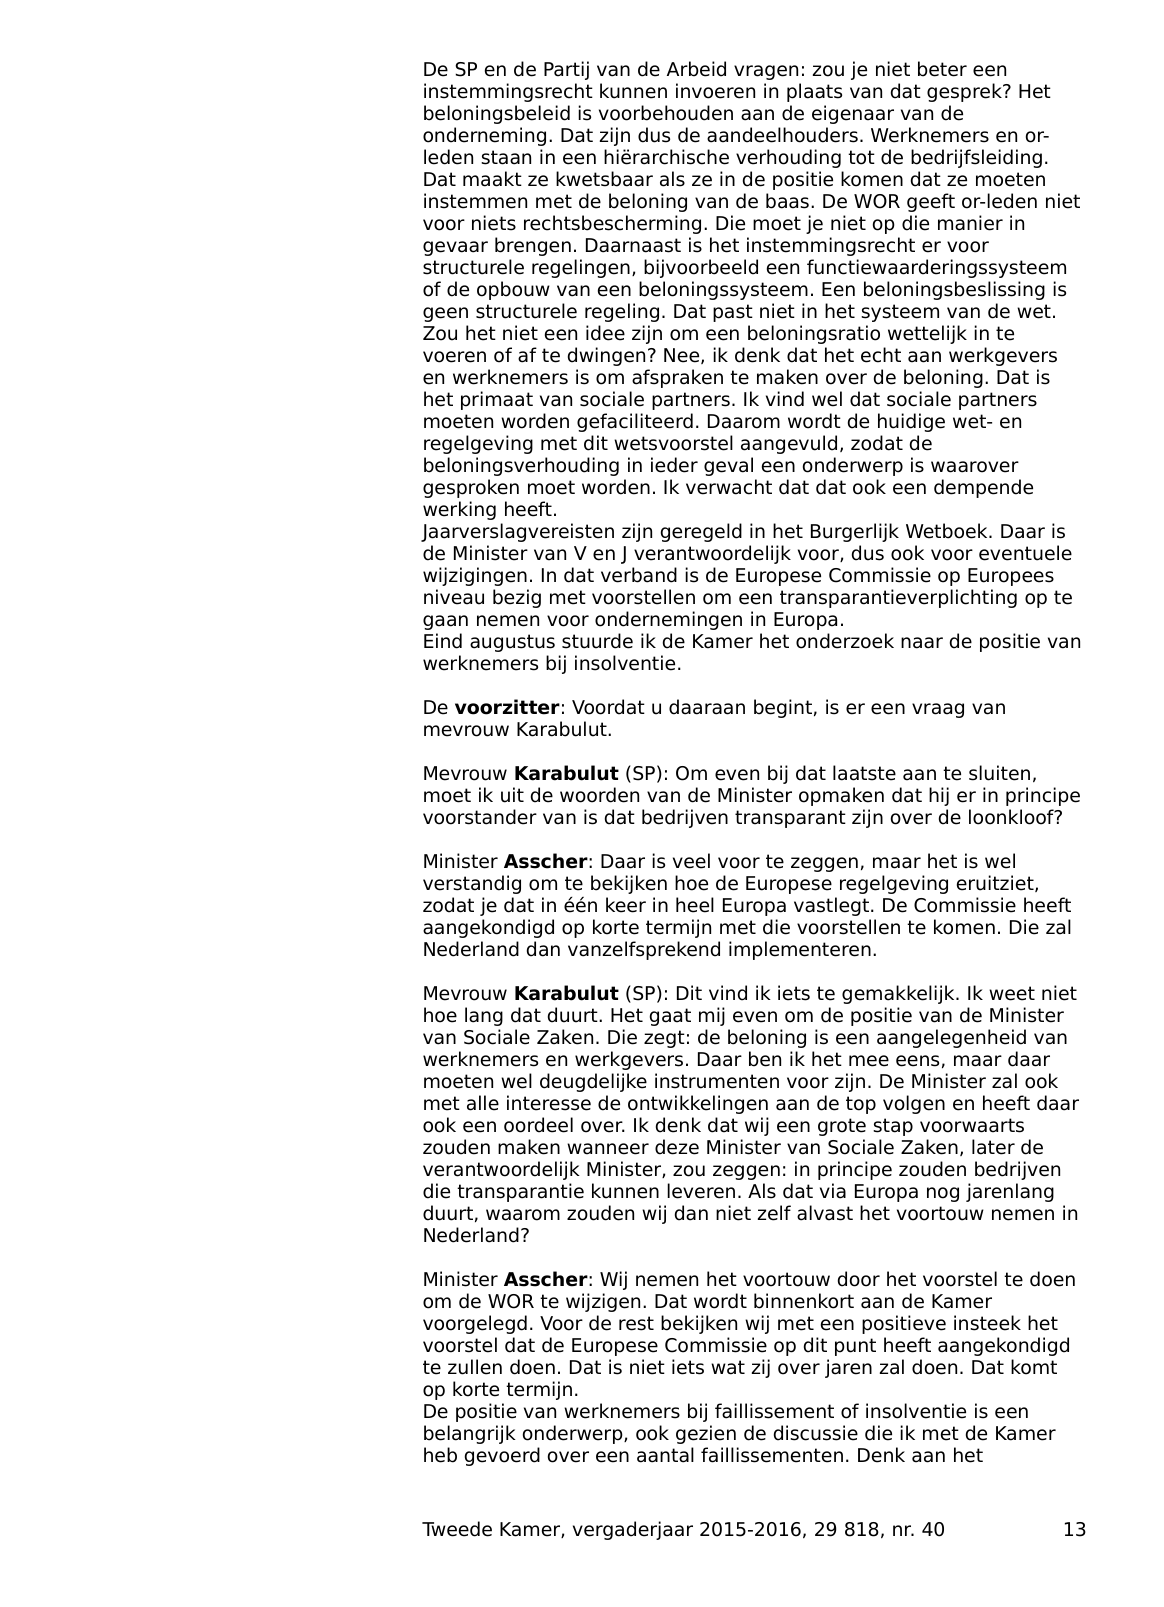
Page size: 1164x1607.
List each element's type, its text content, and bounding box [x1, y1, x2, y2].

text De voorzitter: Voordat u daaraan begint, is er een vraag van mevrouw Karabulut. [422, 697, 1087, 741]
text Mevrouw Karabulut (SP): Dit vind ik iets te gemakkelijk. Ik weet niet hoe lang dat duurt. Het gaat mij even om de positie van de Minister van Sociale Zaken. Die zegt: de beloning is een aangelegenheid van werknemers en werkgevers. Daar ben ik het mee eens, maar daar moeten wel deugdelijke instrumenten voor zijn. De Minister zal ook met alle interesse de ontwikkelingen aan de top volgen en heeft daar ook een oordeel over. Ik denk dat wij een grote stap voorwaarts zouden maken wanneer deze Minister van Sociale Zaken, later de verantwoordelijk Minister, zou zeggen: in principe zouden bedrijven die transparantie kunnen leveren. Als dat via Europa nog jarenlang duurt, waarom zouden wij dan niet zelf alvast het voortouw nemen in Nederland? [422, 983, 1087, 1247]
text Eind augustus stuurde ik de Kamer het onderzoek naar de positie van werknemers bij insolventie. [422, 631, 1087, 674]
text Jaarverslagvereisten zijn geregeld in het Burgerlijk Wetboek. Daar is de Minister van V en J verantwoordelijk voor, dus ook voor eventuele wijzigingen. In dat verband is de Europese Commissie op Europees niveau bezig met voorstellen om een transparantieverplichting op te gaan nemen voor ondernemingen in Europa. [422, 521, 1087, 631]
text De positie van werknemers bij faillissement of insolventie is een belangrijk onderwerp, ook gezien de discussie die ik met de Kamer heb gevoerd over een aantal faillissementen. Denk aan het [422, 1401, 1087, 1467]
text Minister Asscher: Daar is veel voor te zeggen, maar het is wel verstandig om te bekijken hoe de Europese regelgeving eruitziet, zodat je dat in één keer in heel Europa vastlegt. De Commissie heeft aangekondigd op korte termijn met die voorstellen te komen. Die zal Nederland dan vanzelfsprekend implementeren. [422, 851, 1087, 961]
text De SP en de Partij van de Arbeid vragen: zou je niet beter een instemmingsrecht kunnen invoeren in plaats van dat gesprek? Het beloningsbeleid is voorbehouden aan de eigenaar van de onderneming. Dat zijn dus de aandeelhouders. Werknemers en or-leden staan in een hiërarchische verhouding tot de bedrijfsleiding. Dat maakt ze kwetsbaar als ze in de positie komen dat ze moeten instemmen met de beloning van de baas. De WOR geeft or-leden niet voor niets rechtsbescherming. Die moet je niet op die manier in gevaar brengen. Daarnaast is het instemmingsrecht er voor structurele regelingen, bijvoorbeeld een functiewaarderingssysteem of de opbouw van een beloningssysteem. Een beloningsbeslissing is geen structurele regeling. Dat past niet in het systeem van de wet. Zou het niet een idee zijn om een beloningsratio wettelijk in te voeren of af te dwingen? Nee, ik denk dat het echt aan werkgevers en werknemers is om afspraken te maken over de beloning. Dat is het primaat van sociale partners. Ik vind wel dat sociale partners moeten worden gefaciliteerd. Daarom wordt de huidige wet- en regelgeving met dit wetsvoorstel aangevuld, zodat de beloningsverhouding in ieder geval een onderwerp is waarover gesproken moet worden. Ik verwacht dat dat ook een dempende werking heeft. [422, 59, 1087, 521]
text Minister Asscher: Wij nemen het voortouw door het voorstel te doen om de WOR te wijzigen. Dat wordt binnenkort aan de Kamer voorgelegd. Voor de rest bekijken wij met een positieve insteek het voorstel dat de Europese Commissie op dit punt heeft aangekondigd te zullen doen. Dat is niet iets wat zij over jaren zal doen. Dat komt op korte termijn. [422, 1269, 1087, 1401]
text Mevrouw Karabulut (SP): Om even bij dat laatste aan te sluiten, moet ik uit de woorden van de Minister opmaken dat hij er in principe voorstander van is dat bedrijven transparant zijn over de loonkloof? [422, 763, 1087, 829]
